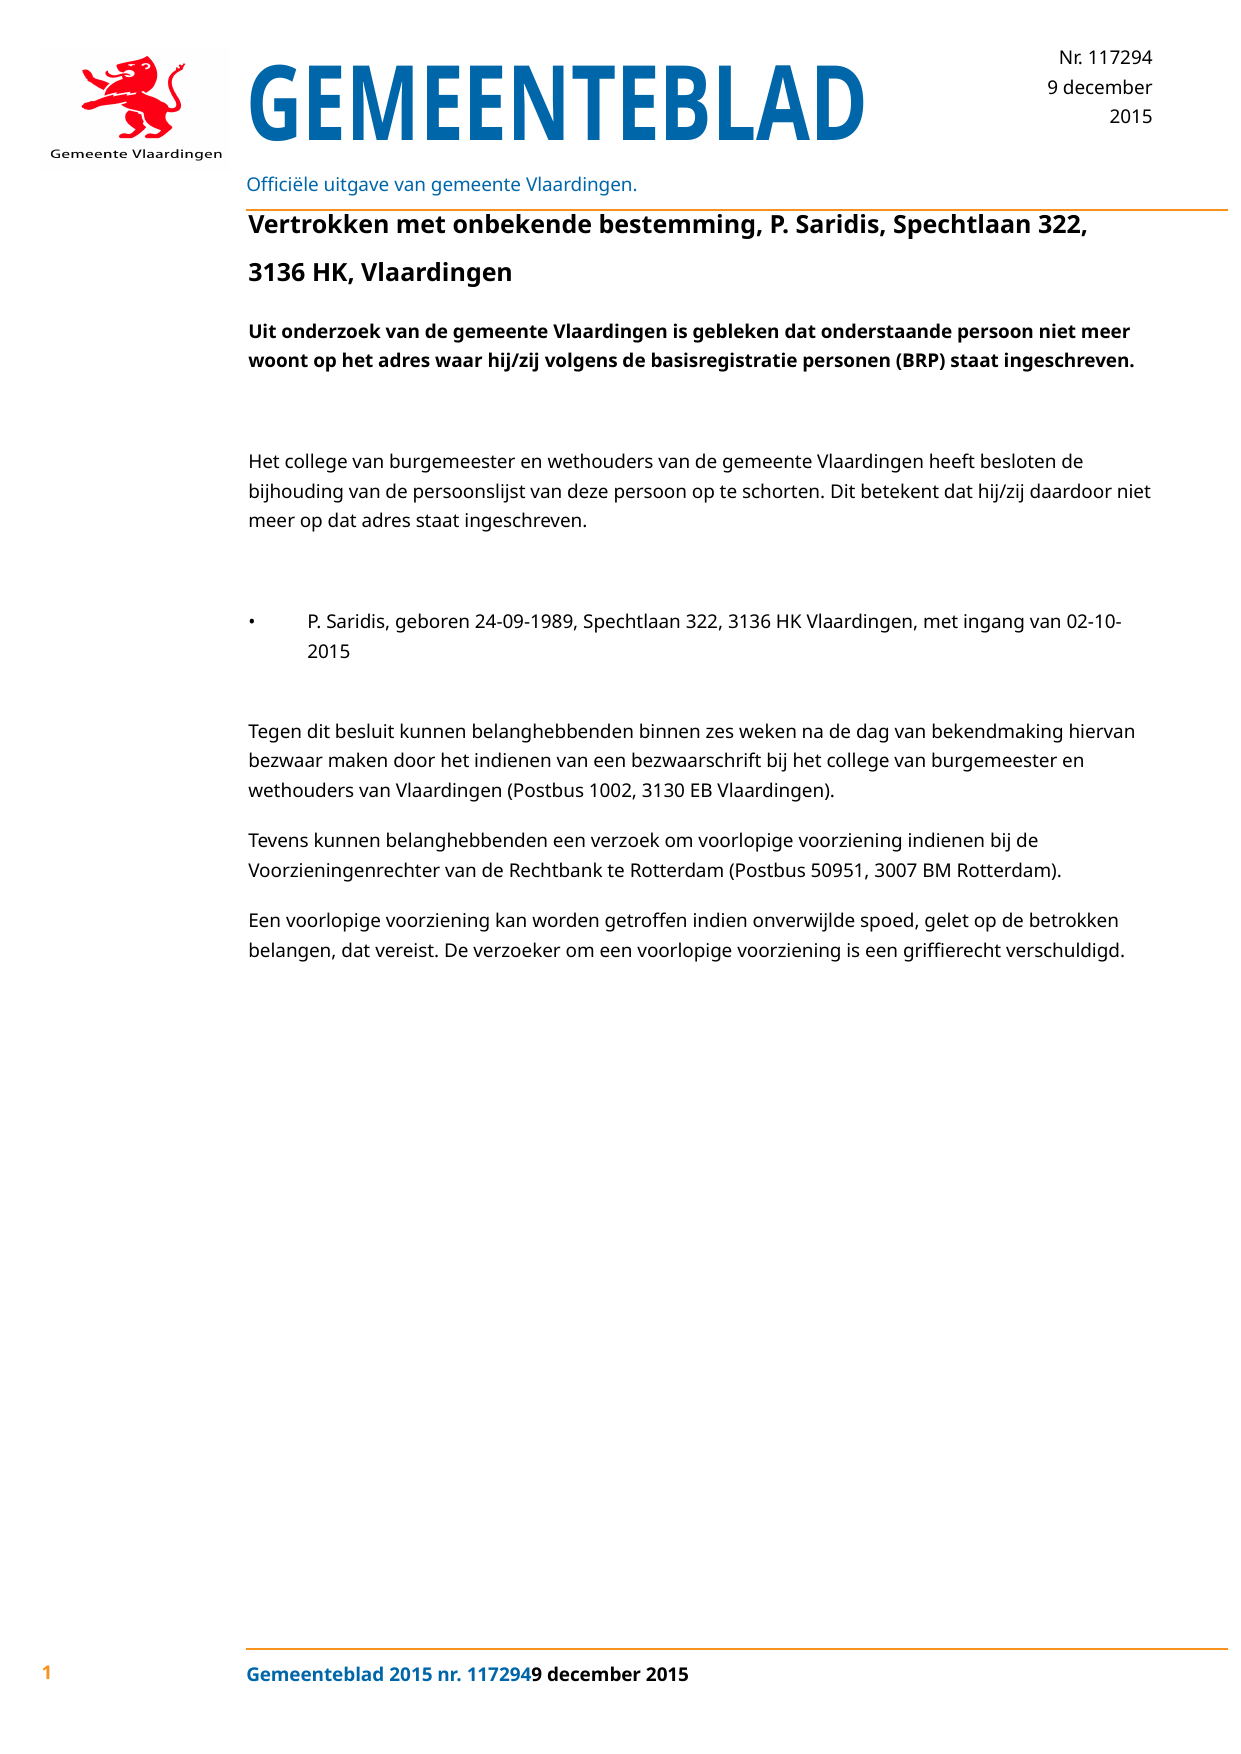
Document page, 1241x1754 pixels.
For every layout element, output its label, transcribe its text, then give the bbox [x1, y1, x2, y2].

text Het college van burgemeester en wethouders van de gemeente Vlaardingen heeft besloten de bijhouding van de persoonslijst van deze persoon op te schorten. Dit betekent dat hij/zij daardoor niet meer op dat adres staat ingeschreven. [248, 448, 1152, 533]
text Uit onderzoek van de gemeente Vlaardingen is gebleken dat onderstaande persoon niet meer woont op het adres waar hij/zij volgens de basisregistratie personen (BRP) staat ingeschreven. [248, 318, 1152, 373]
picture [41, 47, 231, 172]
text Vertrokken met onbekende bestemming, P. Saridis, Spechtlaan 322, 3136 HK, Vlaardingen [248, 211, 1152, 288]
list P. Saridis, geboren 24-09-1989, Spechtlaan 322, 3136 HK Vlaardingen, met ingang van 02-10-2015 [248, 608, 1152, 664]
text Tegen dit besluit kunnen belanghebbenden binnen zes weken na de dag van bekendmaking hiervan bezwaar maken door het indienen van een bezwaarschrift bij het college van burgemeester en wethouders van Vlaardingen (Postbus 1002, 3130 EB Vlaardingen). [248, 718, 1152, 803]
text Een voorlopige voorziening kan worden getroffen indien onverwijlde spoed, gelet op de betrokken belangen, dat vereist. De verzoeker om een voorlopige voorziening is een griffierecht verschuldigd. [248, 907, 1152, 963]
text Tevens kunnen belanghebbenden een verzoek om voorlopige voorziening indienen bij de Voorzieningenrechter van de Rechtbank te Rotterdam (Postbus 50951, 3007 BM Rotterdam). [248, 827, 1152, 883]
